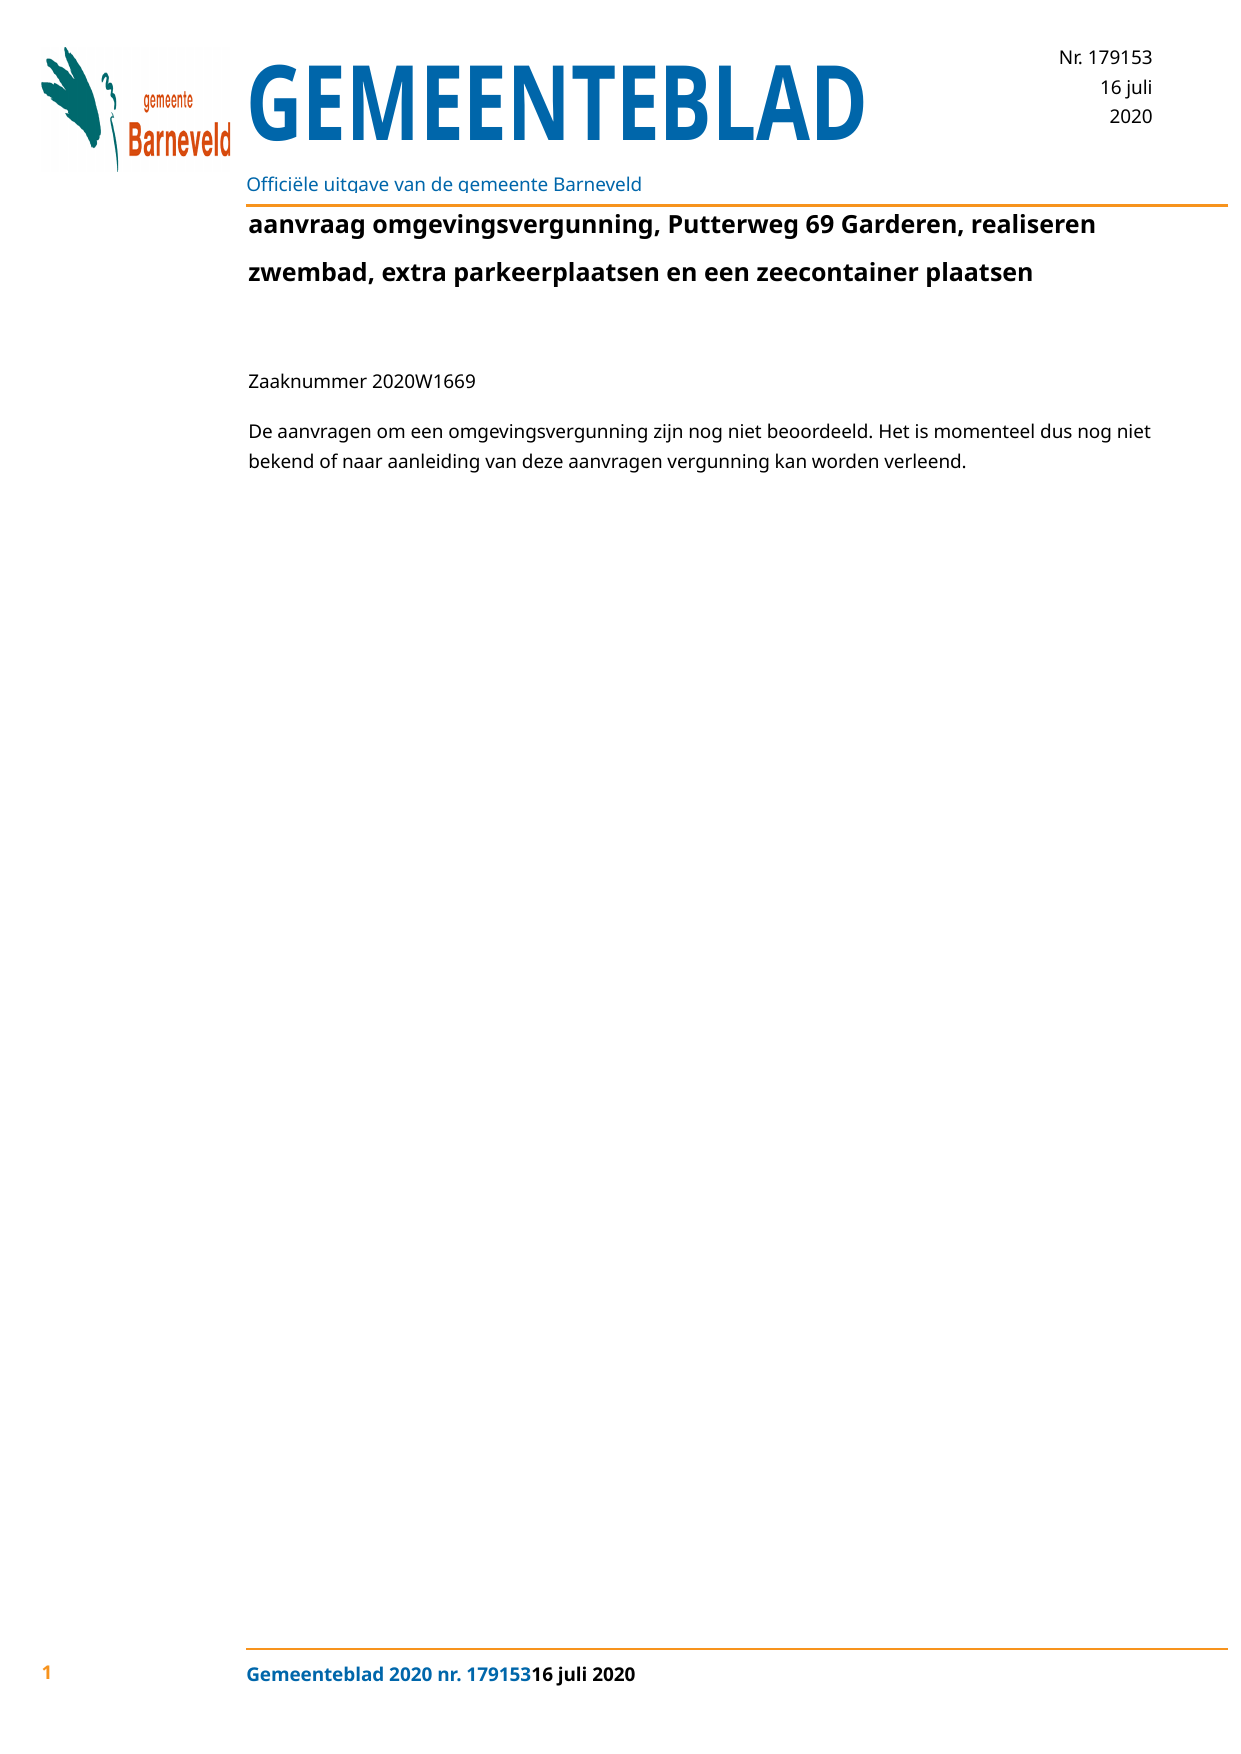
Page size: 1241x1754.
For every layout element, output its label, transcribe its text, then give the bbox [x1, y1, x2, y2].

text De aanvragen om een omgevingsvergunning zijn nog niet beoordeeld. Het is momenteel dus nog niet bekend of naar aanleiding van deze aanvragen vergunning kan worden verleend. [248, 419, 1152, 474]
text Zaaknummer 2020W1669 [248, 368, 1152, 394]
text aanvraag omgevingsvergunning, Putterweg 69 Garderen, realiseren zwembad, extra parkeerplaatsen en een zeecontainer plaatsen [248, 207, 1152, 288]
picture [41, 47, 231, 172]
